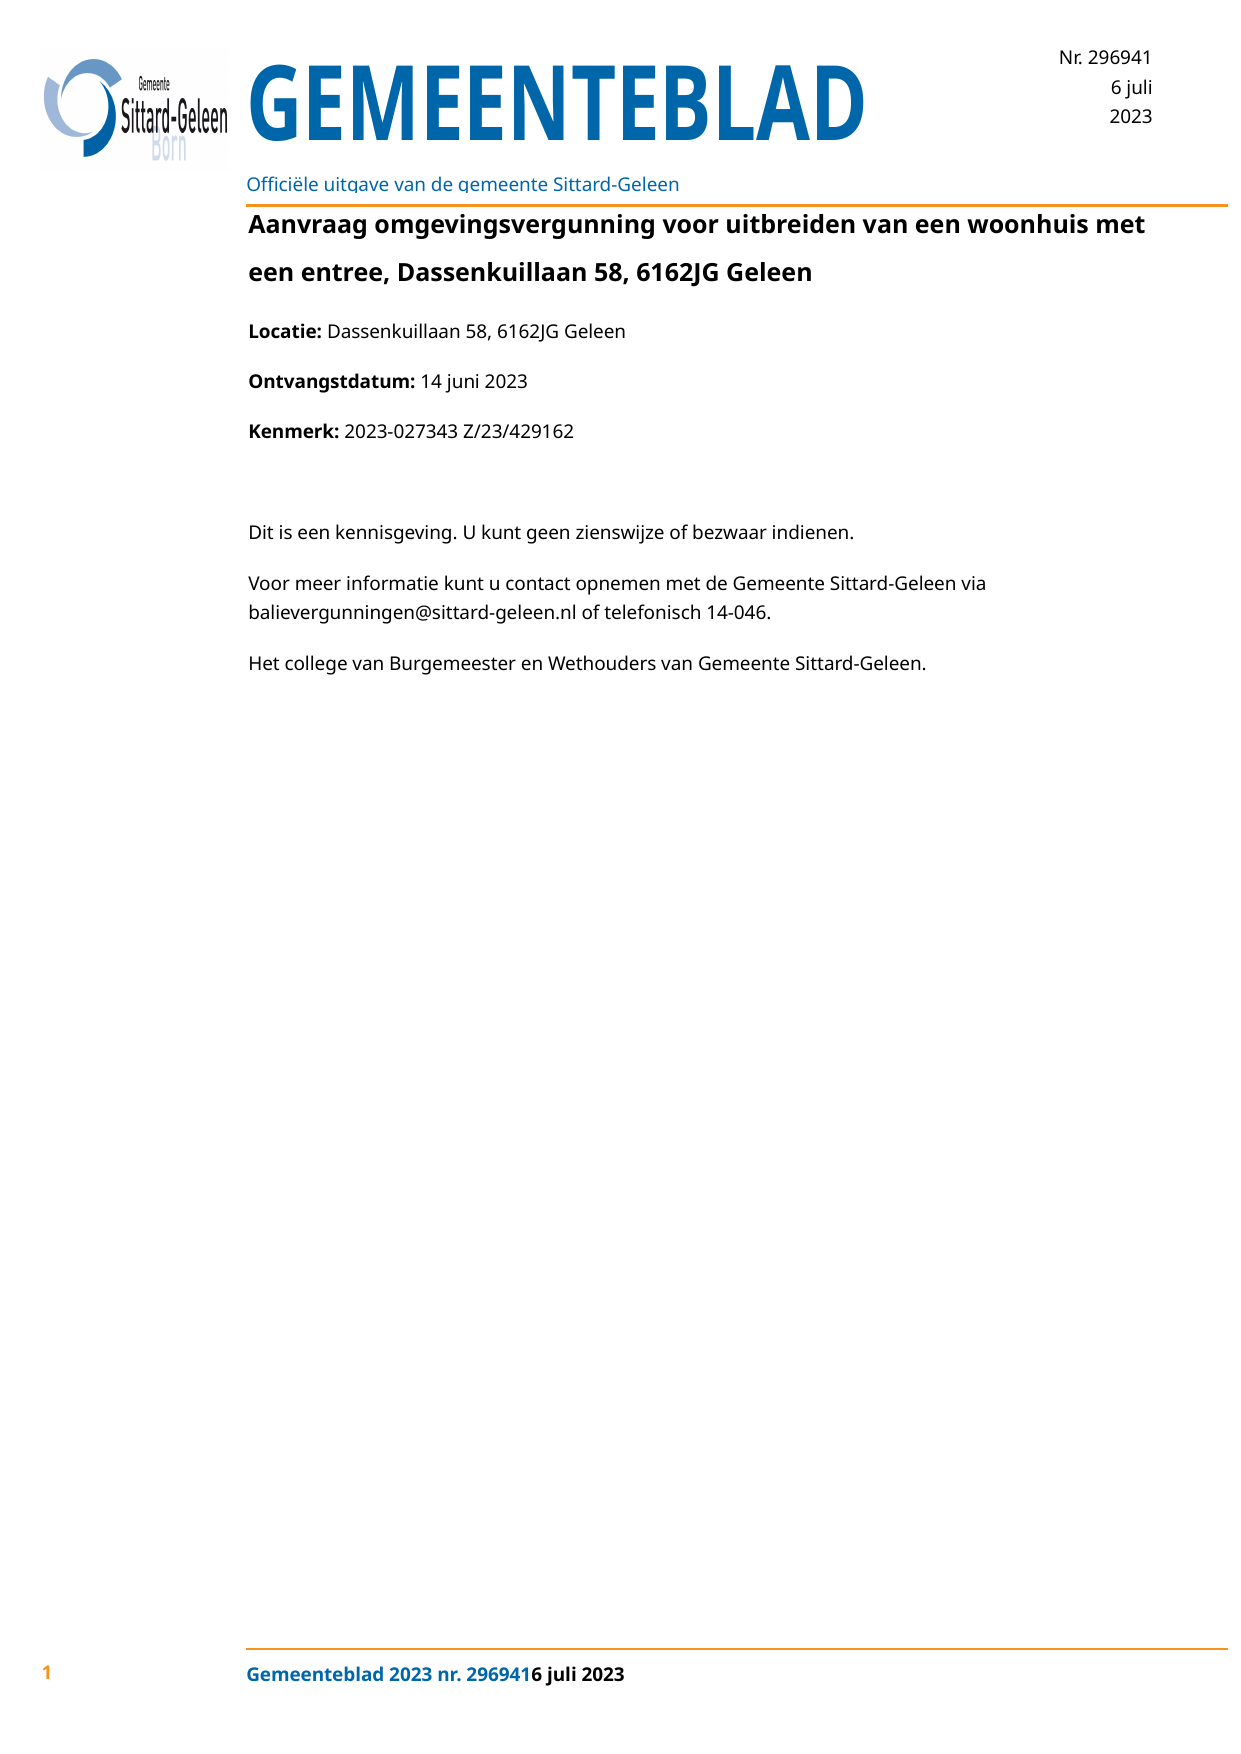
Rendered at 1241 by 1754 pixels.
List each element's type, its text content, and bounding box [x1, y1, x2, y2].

text Locatie: Dassenkuillaan 58, 6162JG Geleen [248, 318, 1152, 344]
text Dit is een kennisgeving. U kunt geen zienswijze of bezwaar indienen. [248, 519, 1152, 545]
text Kenmerk: 2023-027343 Z/23/429162 [248, 419, 1152, 444]
text Ontvangstdatum: 14 juni 2023 [248, 368, 1152, 394]
picture [41, 47, 231, 172]
text Voor meer informatie kunt u contact opnemen met de Gemeente Sittard-Geleen via balievergunningen@sittard-geleen.nl of telefonisch 14-046. [248, 570, 1152, 625]
text Aanvraag omgevingsvergunning voor uitbreiden van een woonhuis met een entree, Dassenkuillaan 58, 6162JG Geleen [248, 207, 1152, 288]
text Het college van Burgemeester en Wethouders van Gemeente Sittard-Geleen. [248, 650, 1152, 676]
